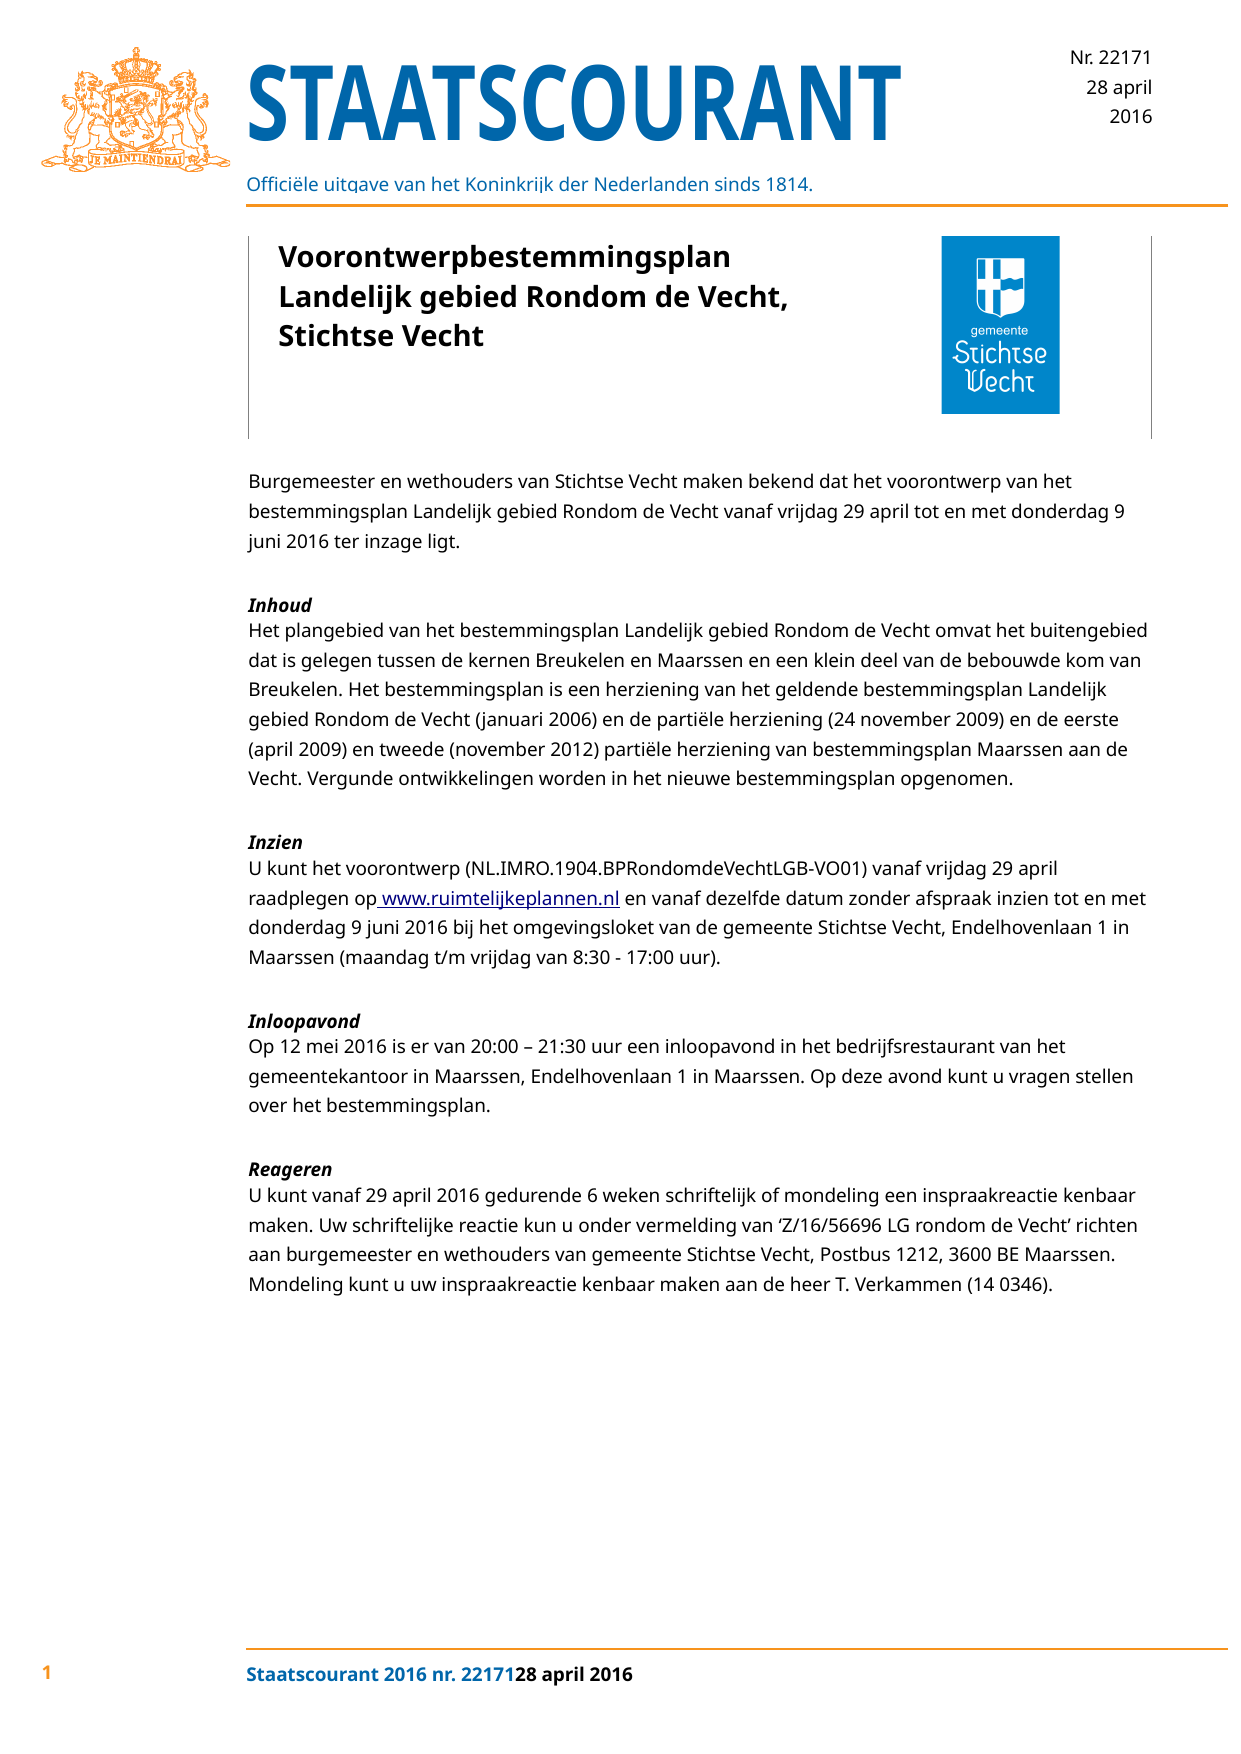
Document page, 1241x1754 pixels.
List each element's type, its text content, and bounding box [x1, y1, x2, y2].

text Reageren [248, 1157, 1152, 1182]
text Inzien [248, 829, 1152, 855]
text Het plangebied van het bestemmingsplan Landelijk gebied Rondom de Vecht omvat het buitengebied dat is gelegen tussen de kernen Breukelen en Maarssen en een klein deel van de bebouwde kom van Breukelen. Het bestemmingsplan is een herziening van het geldende bestemmingsplan Landelijk gebied Rondom de Vecht (januari 2006) en de partiële herziening (24 november 2009) en de eerste (april 2009) en tweede (november 2012) partiële herziening van bestemmingsplan Maarssen aan de Vecht. Vergunde ontwikkelingen worden in het nieuwe bestemmingsplan opgenomen. [248, 617, 1152, 791]
picture [1001, 259, 1024, 279]
picture [41, 47, 231, 172]
text Burgemeester en wethouders van Stichtse Vecht maken bekend dat het voorontwerp van het bestemmingsplan Landelijk gebied Rondom de Vecht vanaf vrijdag 29 april tot en met donderdag 9 juni 2016 ter inzage ligt. [248, 469, 1152, 553]
table_header [850, 236, 941, 413]
text Inhoud [248, 592, 1152, 617]
picture [1013, 370, 1020, 391]
picture [971, 348, 977, 359]
table_header [1060, 236, 1151, 413]
picture [977, 259, 1000, 313]
picture [1013, 348, 1019, 359]
text Op 12 mei 2016 is er van 20:00 – 21:30 uur een inloopavond in het bedrijfsrestaurant van het gemeentekantoor in Maarssen, Endelhovenlaan 1 in Maarssen. Op deze avond kunt u vragen stellen over het bestemmingsplan. [248, 1033, 1152, 1118]
table_header Voorontwerpbestemmingsplan Landelijk gebied Rondom de Vecht, Stichtse Vecht [249, 236, 850, 439]
text U kunt het voorontwerp (NL.IMRO.1904.BPRondomdeVechtLGB-VO01) vanaf vrijdag 29 april raadplegen op www.ruimtelijkeplannen.nl en vanaf dezelfde datum zonder afspraak inzien tot en met donderdag 9 juni 2016 bij het omgevingsloket van de gemeente Stichtse Vecht, Endelhovenlaan 1 in Maarssen (maandag t/m vrijdag van 8:30 - 17:00 uur). [248, 855, 1152, 969]
text Inloopavond [248, 1008, 1152, 1033]
text U kunt vanaf 29 april 2016 gedurende 6 weken schriftelijk of mondeling een inspraakreactie kenbaar maken. Uw schriftelijke reactie kun u onder vermelding van ‘Z/16/56696 LG rondom de Vecht’ richten aan burgemeester en wethouders van gemeente Stichtse Vecht, Postbus 1212, 3600 BE Maarssen. Mondeling kunt u uw inspraakreactie kenbaar maken aan de heer T. Verkammen (14 0346). [248, 1182, 1152, 1297]
table_header [850, 414, 1151, 439]
picture [1027, 377, 1032, 389]
picture [1000, 289, 1024, 317]
